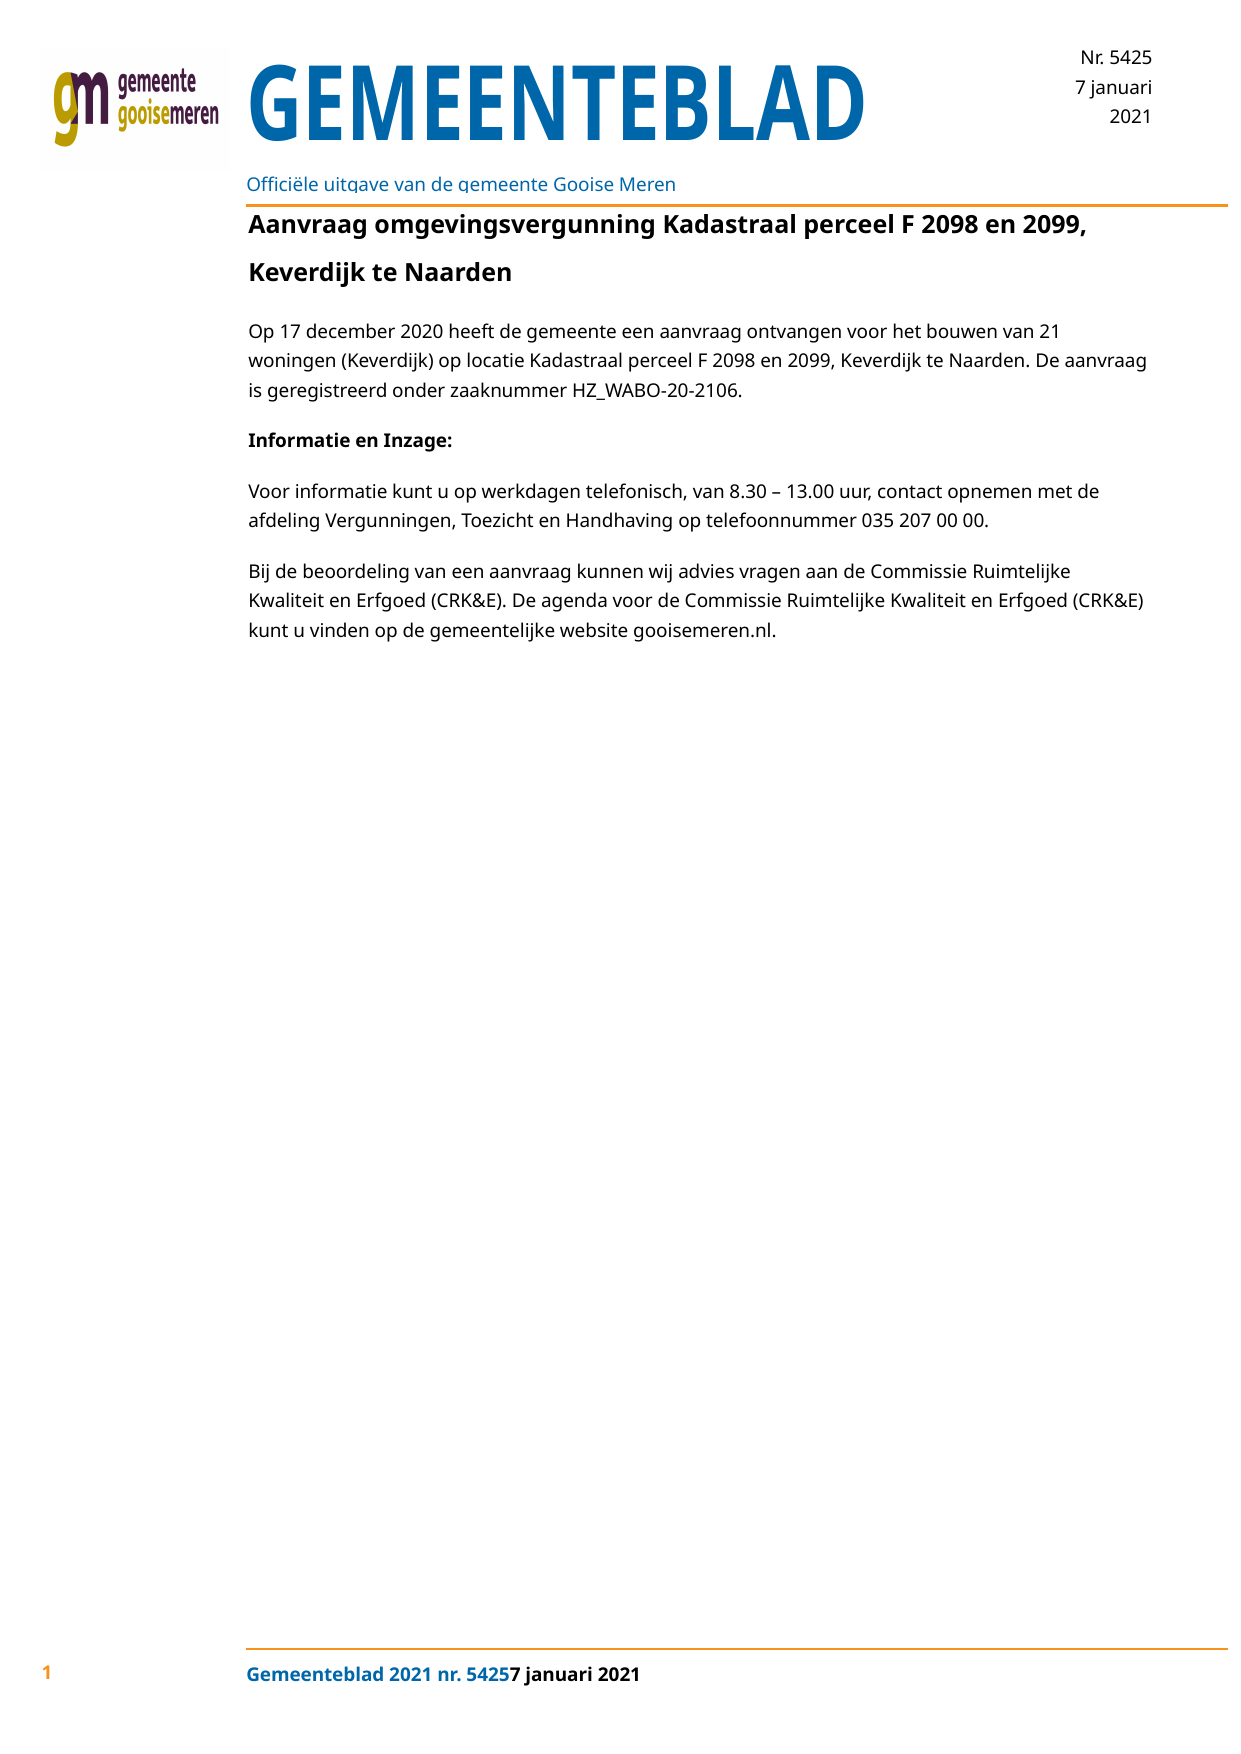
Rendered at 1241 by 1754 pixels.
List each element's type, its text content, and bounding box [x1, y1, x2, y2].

text Op 17 december 2020 heeft de gemeente een aanvraag ontvangen voor het bouwen van 21 woningen (Keverdijk) op locatie Kadastraal perceel F 2098 en 2099, Keverdijk te Naarden. De aanvraag is geregistreerd onder zaaknummer HZ_WABO-20-2106. [248, 318, 1152, 403]
text Aanvraag omgevingsvergunning Kadastraal perceel F 2098 en 2099, Keverdijk te Naarden [248, 207, 1152, 288]
text Voor informatie kunt u op werkdagen telefonisch, van 8.30 – 13.00 uur, contact opnemen met de afdeling Vergunningen, Toezicht en Handhaving op telefoonnummer 035 207 00 00. [248, 478, 1152, 533]
text Bij de beoordeling van een aanvraag kunnen wij advies vragen aan de Commissie Ruimtelijke Kwaliteit en Erfgoed (CRK&E). De agenda voor de Commissie Ruimtelijke Kwaliteit en Erfgoed (CRK&E) kunt u vinden op de gemeentelijke website gooisemeren.nl. [248, 558, 1152, 643]
text Informatie en Inzage: [248, 427, 1152, 453]
picture [41, 47, 231, 172]
